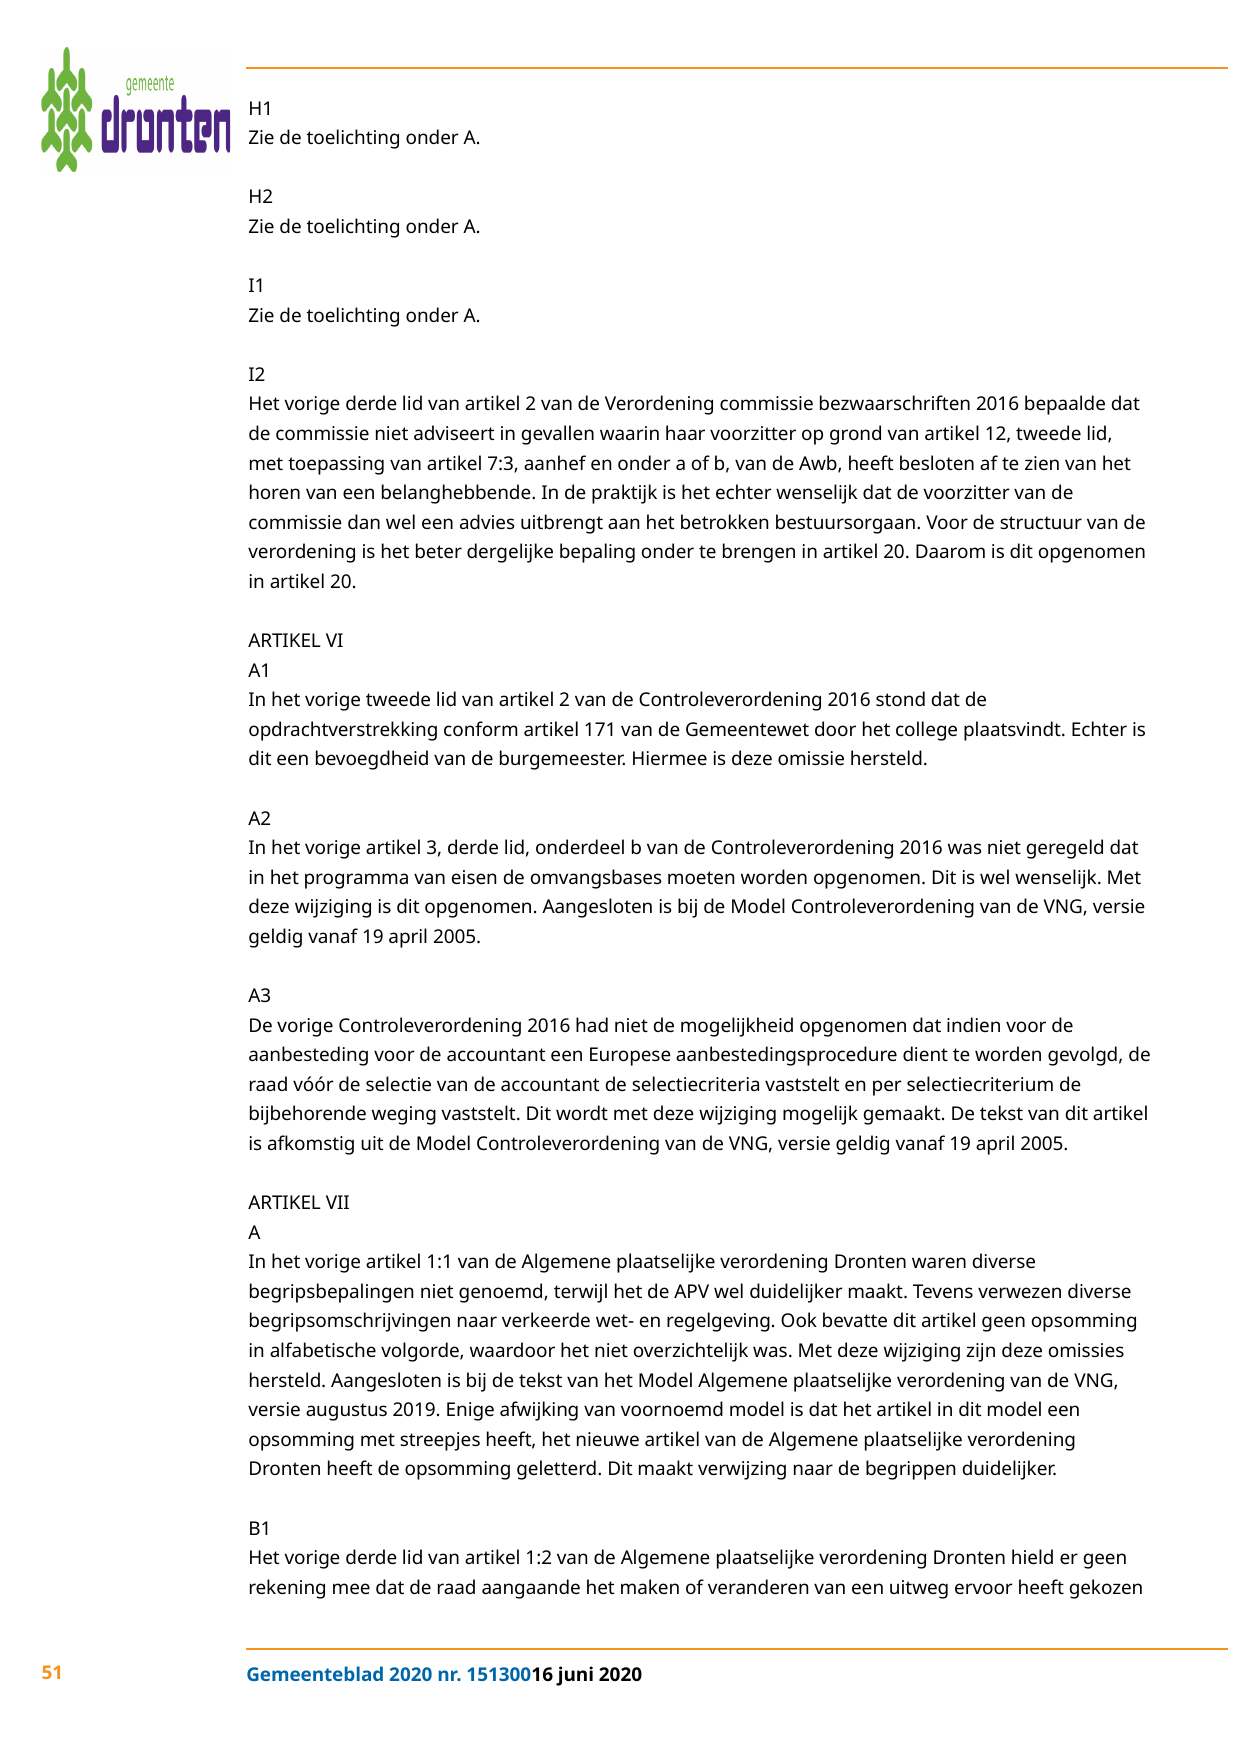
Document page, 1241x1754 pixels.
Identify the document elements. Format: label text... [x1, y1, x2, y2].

text I1 [248, 272, 1152, 298]
text Zie de toelichting onder A. [248, 124, 1152, 150]
text A1 [248, 657, 1152, 683]
text De vorige Controleverordening 2016 had niet de mogelijkheid opgenomen dat indien voor de aanbesteding voor de accountant een Europese aanbestedingsprocedure dient te worden gevolgd, de raad vóór de selectie van de accountant de selectiecriteria vaststelt en per selectiecriterium de bijbehorende weging vaststelt. Dit wordt met deze wijziging mogelijk gemaakt. De tekst van dit artikel is afkomstig uit de Model Controleverordening van de VNG, versie geldig vanaf 19 april 2005. [248, 1012, 1152, 1156]
text I2 [248, 361, 1152, 387]
text ARTIKEL VII [248, 1189, 1152, 1215]
picture [41, 47, 231, 172]
text Zie de toelichting onder A. [248, 213, 1152, 239]
text ARTIKEL VI [248, 627, 1152, 653]
text In het vorige artikel 1:1 van de Algemene plaatselijke verordening Dronten waren diverse begripsbepalingen niet genoemd, terwijl het de APV wel duidelijker maakt. Tevens verwezen diverse begripsomschrijvingen naar verkeerde wet- en regelgeving. Ook bevatte dit artikel geen opsomming in alfabetische volgorde, waardoor het niet overzichtelijk was. Met deze wijziging zijn deze omissies hersteld. Aangesloten is bij de tekst van het Model Algemene plaatselijke verordening van de VNG, versie augustus 2019. Enige afwijking van voornoemd model is dat het artikel in dit model een opsomming met streepjes heeft, het nieuwe artikel van de Algemene plaatselijke verordening Dronten heeft de opsomming geletterd. Dit maakt verwijzing naar de begrippen duidelijker. [248, 1248, 1152, 1481]
text H2 [248, 183, 1152, 209]
text H1 [248, 95, 1152, 121]
text A2 [248, 805, 1152, 831]
text In het vorige tweede lid van artikel 2 van de Controleverordening 2016 stond dat de opdrachtverstrekking conform artikel 171 van de Gemeentewet door het college plaatsvindt. Echter is dit een bevoegdheid van de burgemeester. Hiermee is deze omissie hersteld. [248, 686, 1152, 771]
text B1 [248, 1515, 1152, 1541]
text Het vorige derde lid van artikel 1:2 van de Algemene plaatselijke verordening Dronten hield er geen rekening mee dat de raad aangaande het maken of veranderen van een uitweg ervoor heeft gekozen [248, 1544, 1152, 1600]
text Zie de toelichting onder A. [248, 302, 1152, 328]
text A [248, 1219, 1152, 1245]
text Het vorige derde lid van artikel 2 van de Verordening commissie bezwaarschriften 2016 bepaalde dat de commissie niet adviseert in gevallen waarin haar voorzitter op grond van artikel 12, tweede lid, met toepassing van artikel 7:3, aanhef en onder a of b, van de Awb, heeft besloten af te zien van het horen van een belanghebbende. In de praktijk is het echter wenselijk dat de voorzitter van de commissie dan wel een advies uitbrengt aan het betrokken bestuursorgaan. Voor de structuur van de verordening is het beter dergelijke bepaling onder te brengen in artikel 20. Daarom is dit opgenomen in artikel 20. [248, 391, 1152, 594]
text In het vorige artikel 3, derde lid, onderdeel b van de Controleverordening 2016 was niet geregeld dat in het programma van eisen de omvangsbases moeten worden opgenomen. Dit is wel wenselijk. Met deze wijziging is dit opgenomen. Aangesloten is bij de Model Controleverordening van de VNG, versie geldig vanaf 19 april 2005. [248, 834, 1152, 949]
text A3 [248, 982, 1152, 1008]
